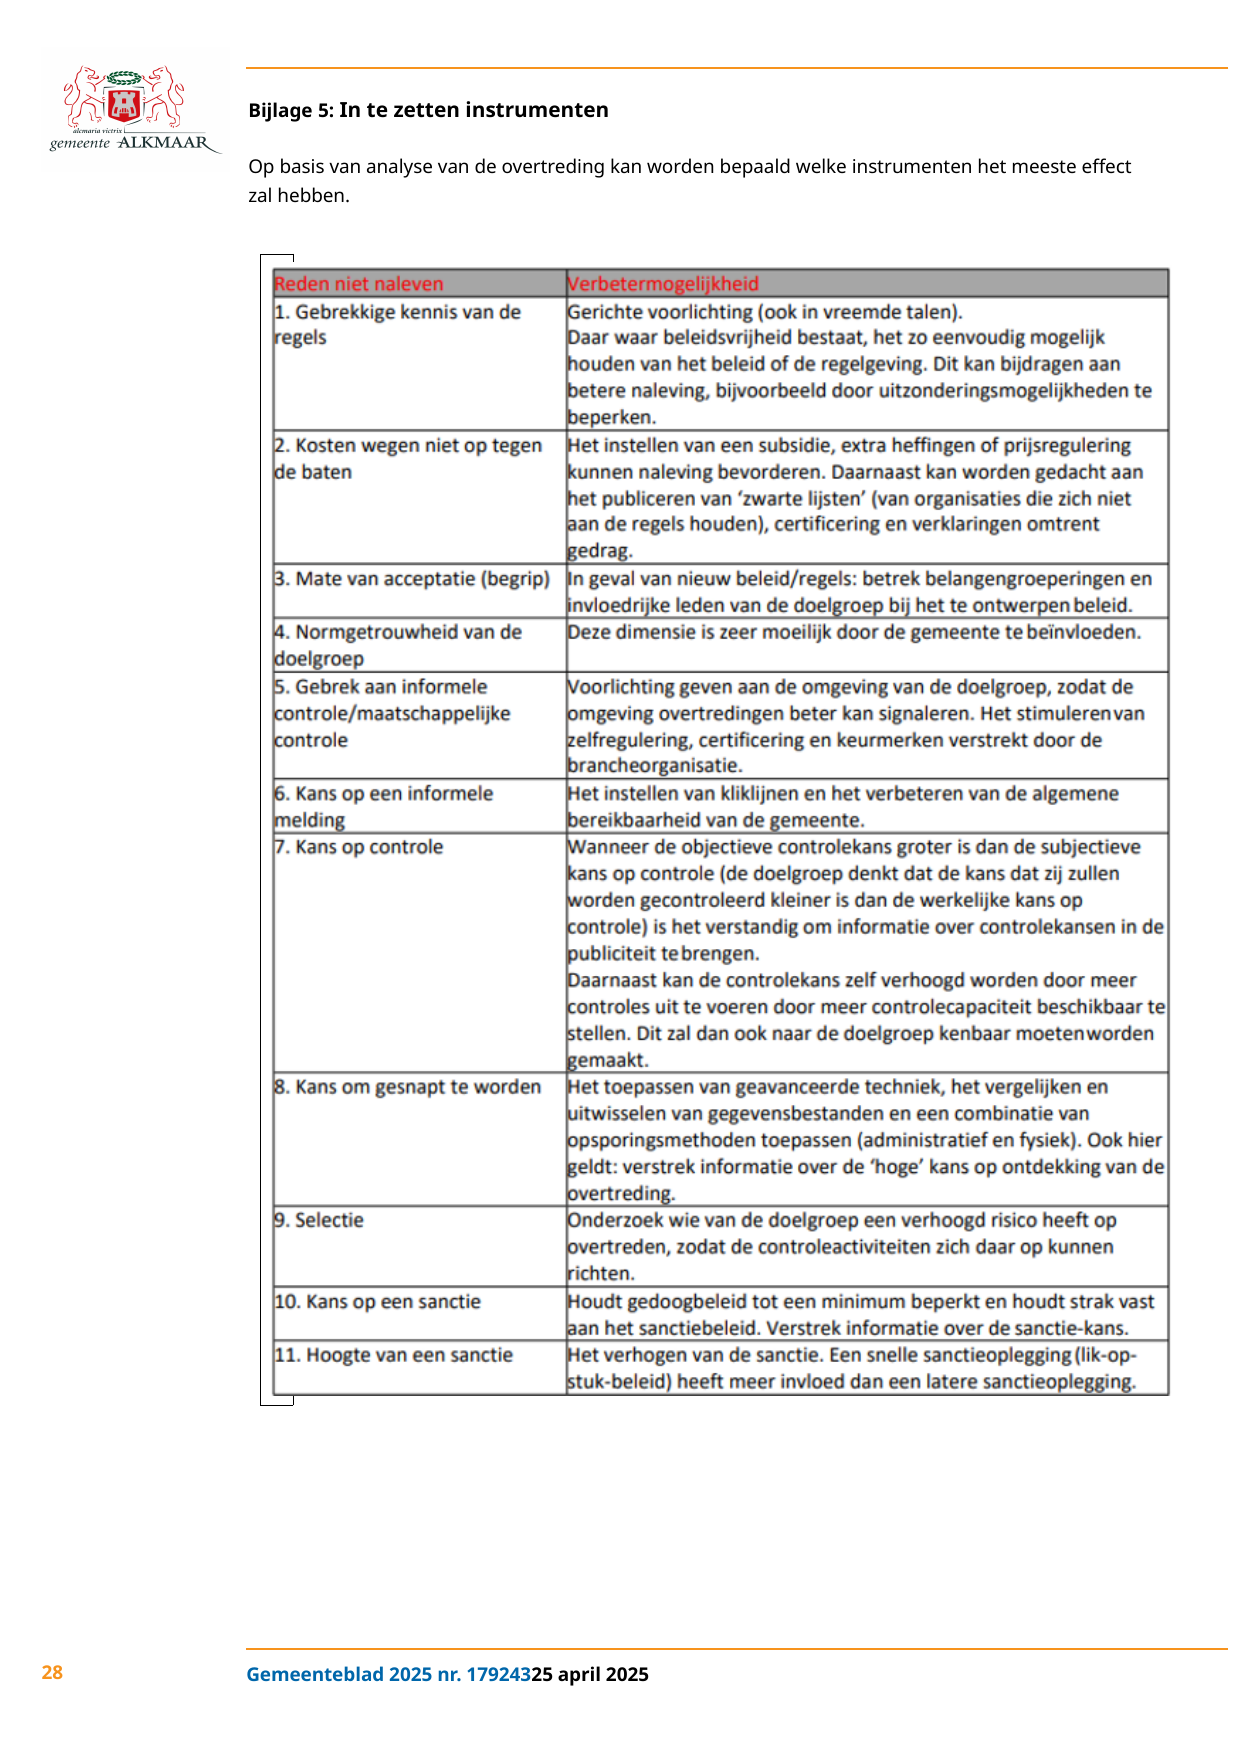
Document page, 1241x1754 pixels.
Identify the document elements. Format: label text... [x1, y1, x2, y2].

text Op basis van analyse van de overtreding kan worden bepaald welke instrumenten het meeste effect zal hebben. [248, 153, 1152, 208]
text Bijlage 5: In te zetten instrumenten [248, 95, 1152, 123]
picture [268, 262, 1173, 1396]
picture [41, 47, 231, 172]
